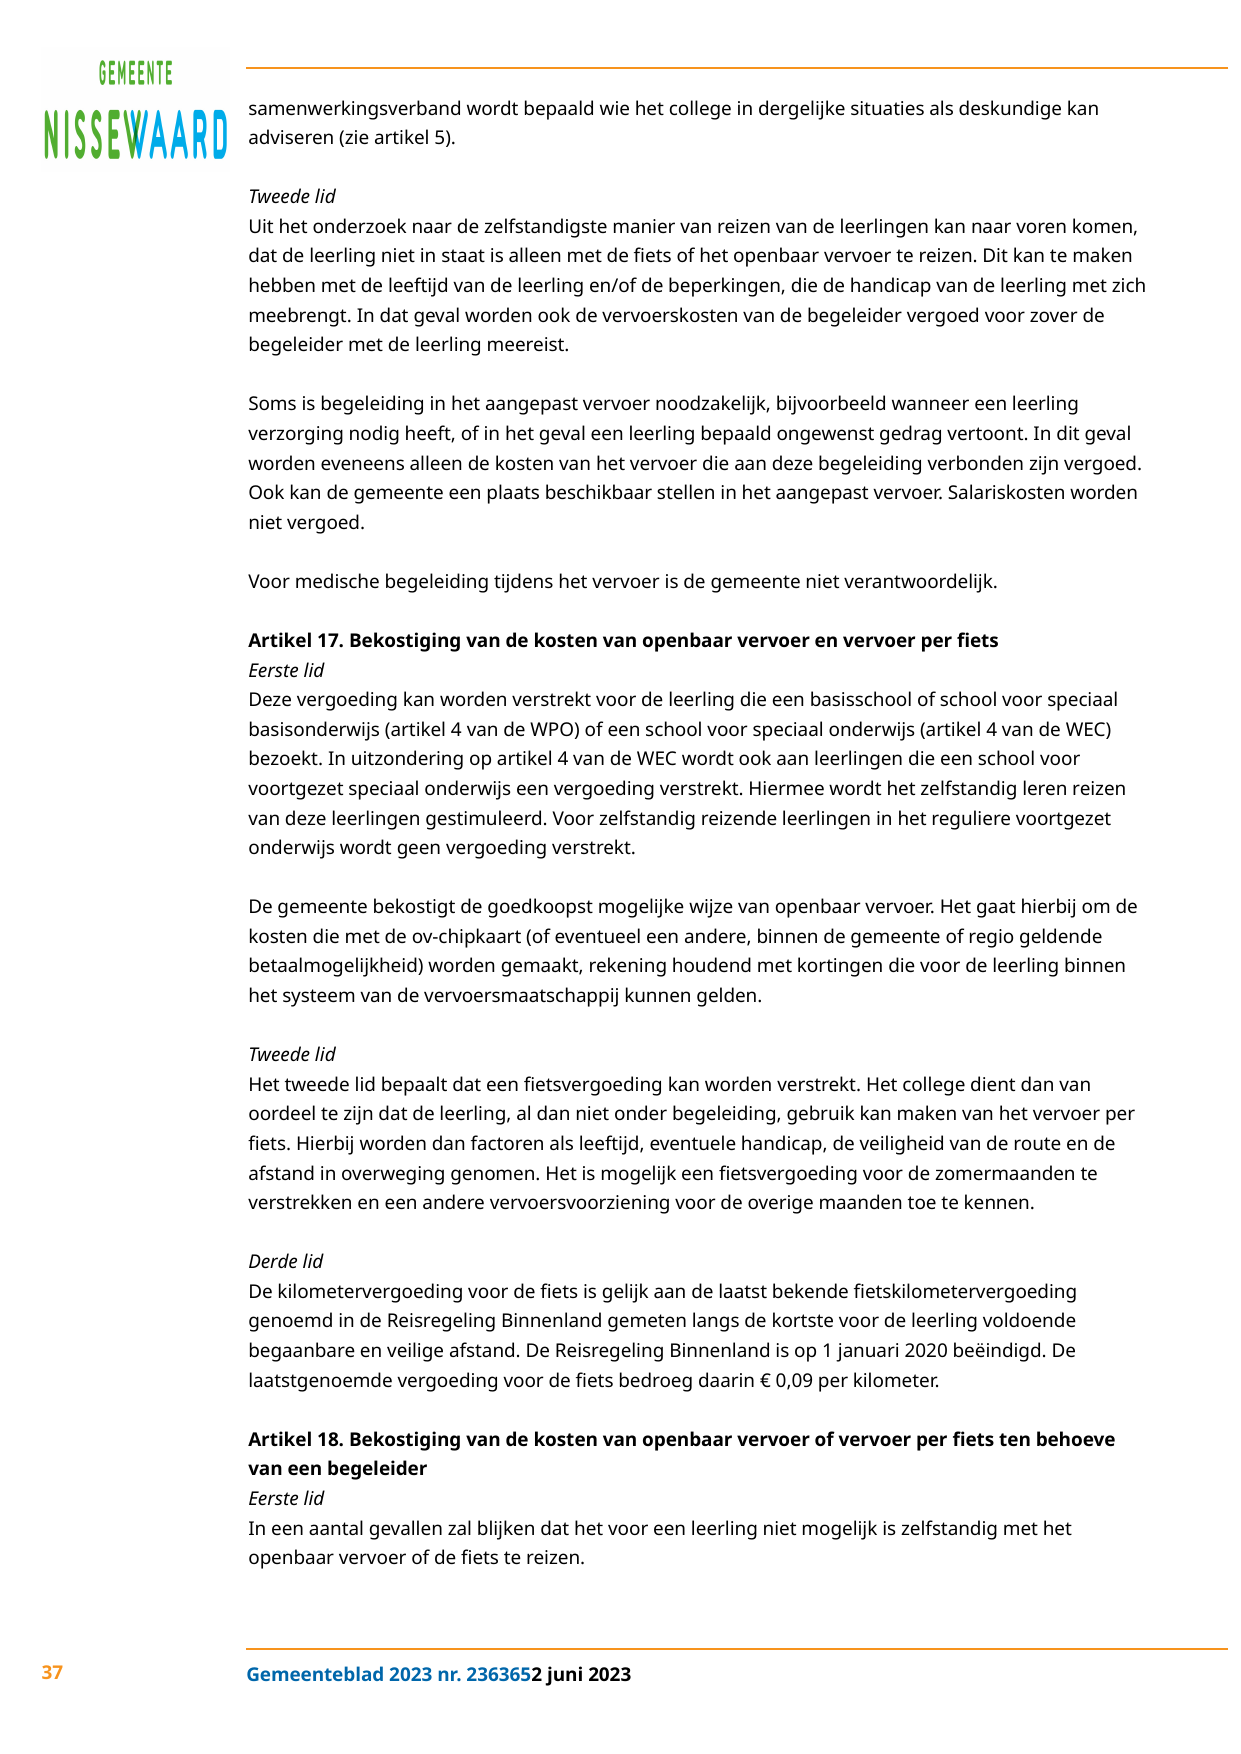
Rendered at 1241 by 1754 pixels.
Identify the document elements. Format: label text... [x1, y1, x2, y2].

text Artikel 18. Bekostiging van de kosten van openbaar vervoer of vervoer per fiets ten behoeve van een begeleider [248, 1426, 1152, 1481]
text Eerste lid [248, 1485, 1152, 1511]
text Tweede lid [248, 1041, 1152, 1067]
text Derde lid [248, 1248, 1152, 1274]
text Deze vergoeding kan worden verstrekt voor de leerling die een basisschool of school voor speciaal basisonderwijs (artikel 4 van de WPO) of een school voor speciaal onderwijs (artikel 4 van de WEC) bezoekt. In uitzondering op artikel 4 van de WEC wordt ook aan leerlingen die een school voor voortgezet speciaal onderwijs een vergoeding verstrekt. Hiermee wordt het zelfstandig leren reizen van deze leerlingen gestimuleerd. Voor zelfstandig reizende leerlingen in het reguliere voortgezet onderwijs wordt geen vergoeding verstrekt. [248, 686, 1152, 860]
text Uit het onderzoek naar de zelfstandigste manier van reizen van de leerlingen kan naar voren komen, dat de leerling niet in staat is alleen met de fiets of het openbaar vervoer te reizen. Dit kan te maken hebben met de leeftijd van de leerling en/of de beperkingen, die de handicap van de leerling met zich meebrengt. In dat geval worden ook de vervoerskosten van de begeleider vergoed voor zover de begeleider met de leerling meereist. [248, 213, 1152, 357]
text Tweede lid [248, 183, 1152, 209]
text Artikel 17. Bekostiging van de kosten van openbaar vervoer en vervoer per fiets [248, 627, 1152, 653]
text Soms is begeleiding in het aangepast vervoer noodzakelijk, bijvoorbeeld wanneer een leerling verzorging nodig heeft, of in het geval een leerling bepaald ongewenst gedrag vertoont. In dit geval worden eveneens alleen de kosten van het vervoer die aan deze begeleiding verbonden zijn vergoed. Ook kan de gemeente een plaats beschikbaar stellen in het aangepast vervoer. Salariskosten worden niet vergoed. [248, 391, 1152, 535]
text Eerste lid [248, 657, 1152, 683]
picture [41, 47, 231, 172]
text samenwerkingsverband wordt bepaald wie het college in dergelijke situaties als deskundige kan adviseren (zie artikel 5). [248, 95, 1152, 150]
text In een aantal gevallen zal blijken dat het voor een leerling niet mogelijk is zelfstandig met het openbaar vervoer of de fiets te reizen. [248, 1515, 1152, 1570]
text Voor medische begeleiding tijdens het vervoer is de gemeente niet verantwoordelijk. [248, 568, 1152, 594]
text De kilometervergoeding voor de fiets is gelijk aan de laatst bekende fietskilometervergoeding genoemd in de Reisregeling Binnenland gemeten langs de kortste voor de leerling voldoende begaanbare en veilige afstand. De Reisregeling Binnenland is op 1 januari 2020 beëindigd. De laatstgenoemde vergoeding voor de fiets bedroeg daarin € 0,09 per kilometer. [248, 1278, 1152, 1393]
text Het tweede lid bepaalt dat een fietsvergoeding kan worden verstrekt. Het college dient dan van oordeel te zijn dat de leerling, al dan niet onder begeleiding, gebruik kan maken van het vervoer per fiets. Hierbij worden dan factoren als leeftijd, eventuele handicap, de veiligheid van de route en de afstand in overweging genomen. Het is mogelijk een fietsvergoeding voor de zomermaanden te verstrekken en een andere vervoersvoorziening voor de overige maanden toe te kennen. [248, 1071, 1152, 1215]
text De gemeente bekostigt de goedkoopst mogelijke wijze van openbaar vervoer. Het gaat hierbij om de kosten die met de ov-chipkaart (of eventueel een andere, binnen de gemeente of regio geldende betaalmogelijkheid) worden gemaakt, rekening houdend met kortingen die voor de leerling binnen het systeem van de vervoersmaatschappij kunnen gelden. [248, 893, 1152, 1008]
